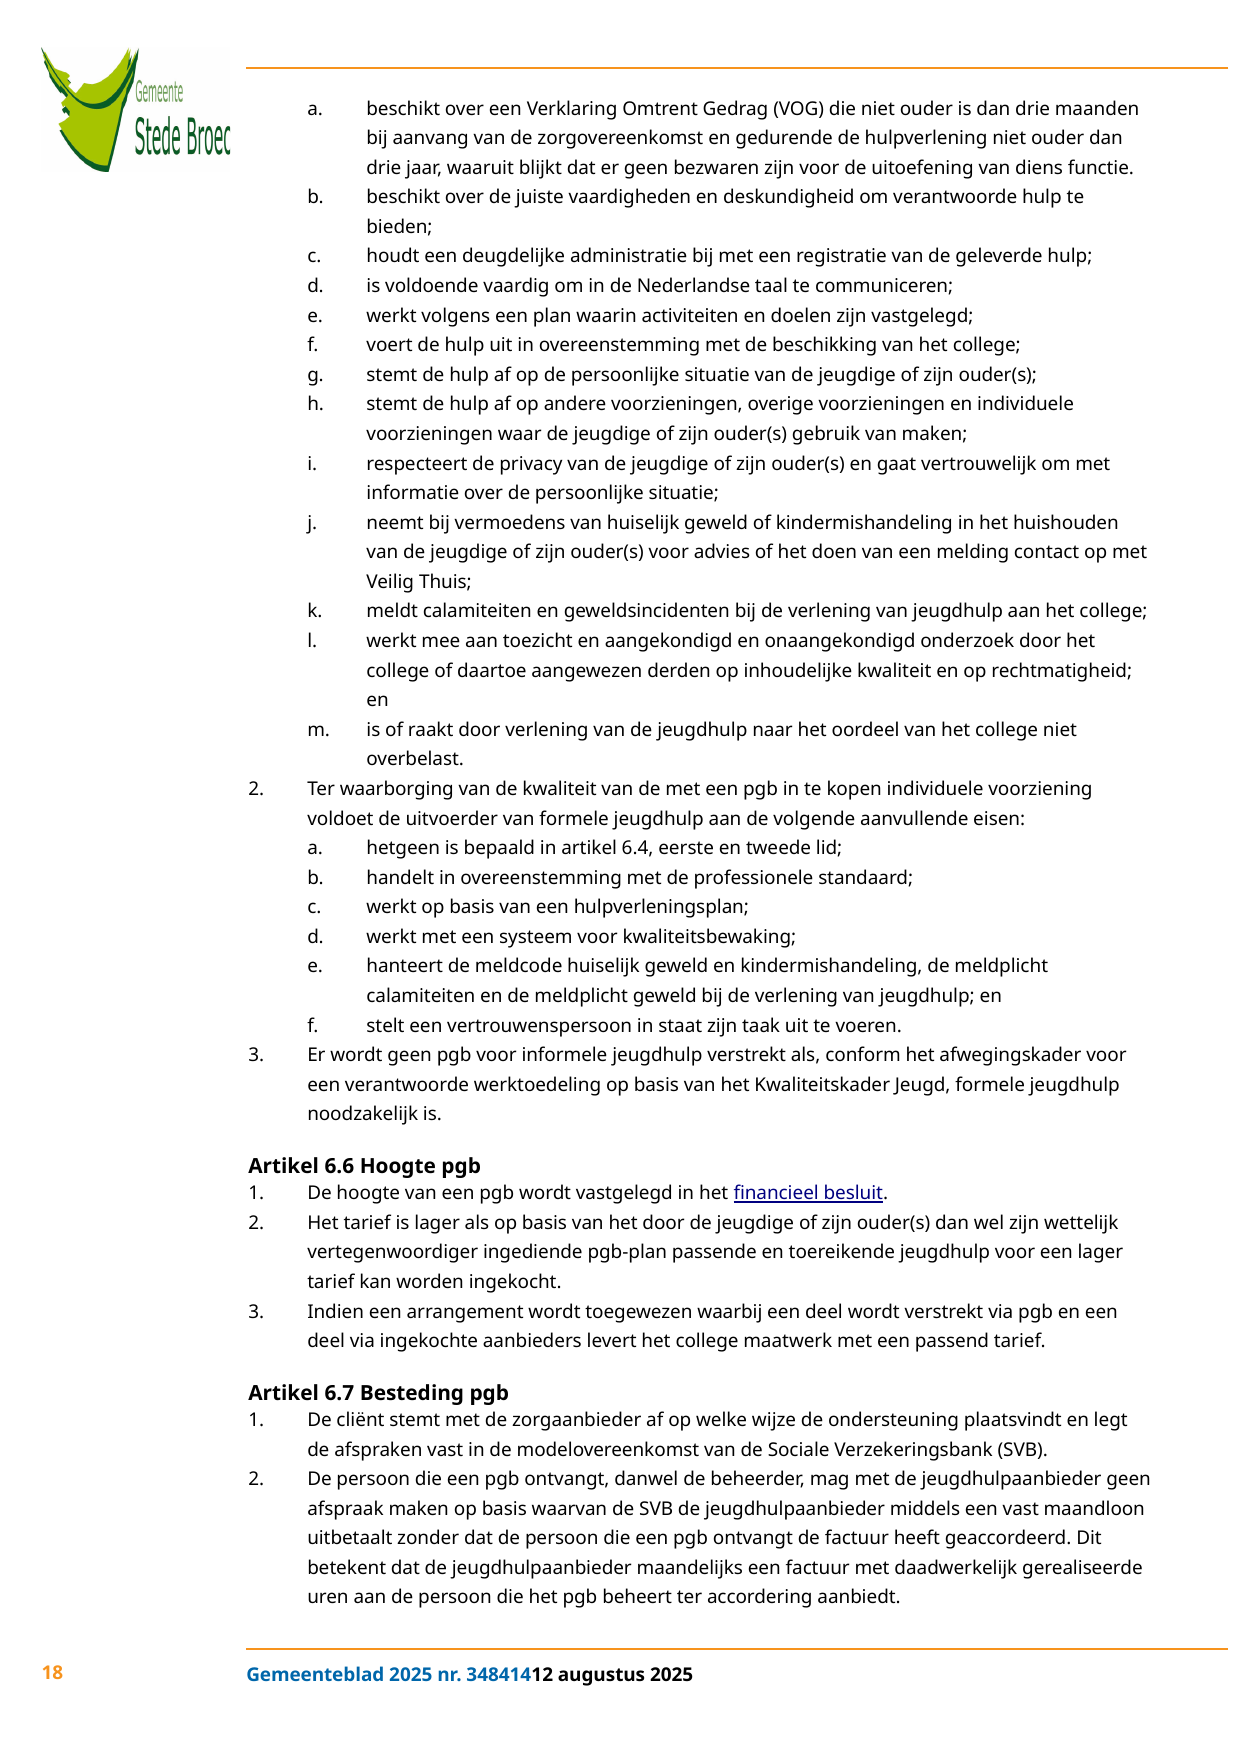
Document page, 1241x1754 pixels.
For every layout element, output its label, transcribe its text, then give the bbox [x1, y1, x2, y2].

text Artikel 6.7 Besteding pgb [248, 1378, 1152, 1406]
list Er wordt geen pgb voor informele jeugdhulp verstrekt als, conform het afwegingskader voor een verantwoorde werktoedeling op basis van het Kwaliteitskader Jeugd, formele jeugdhulp noodzakelijk is. [248, 1041, 1152, 1126]
list handelt in overeenstemming met de professionele standaard; [307, 864, 1152, 890]
list houdt een deugdelijke administratie bij met een registratie van de geleverde hulp; [307, 243, 1152, 268]
list hetgeen is bepaald in artikel 6.4, eerste en tweede lid; [307, 834, 1152, 860]
list stemt de hulp af op andere voorzieningen, overige voorzieningen en individuele voorzieningen waar de jeugdige of zijn ouder(s) gebruik van maken; [307, 391, 1152, 446]
list stemt de hulp af op de persoonlijke situatie van de jeugdige of zijn ouder(s); [307, 361, 1152, 387]
list werkt mee aan toezicht en aangekondigd en onaangekondigd onderzoek door het college of daartoe aangewezen derden op inhoudelijke kwaliteit en op rechtmatigheid; en [307, 627, 1152, 712]
list werkt op basis van een hulpverleningsplan; [307, 893, 1152, 919]
list is voldoende vaardig om in de Nederlandse taal te communiceren; [307, 272, 1152, 298]
list De persoon die een pgb ontvangt, danwel de beheerder, mag met de jeugdhulpaanbieder geen afspraak maken op basis waarvan de SVB de jeugdhulpaanbieder middels een vast maandloon uitbetaalt zonder dat de persoon die een pgb ontvangt de factuur heeft geaccordeerd. Dit betekent dat de jeugdhulpaanbieder maandelijks een factuur met daadwerkelijk gerealiseerde uren aan de persoon die het pgb beheert ter accordering aanbiedt. [248, 1465, 1152, 1609]
list hanteert de meldcode huiselijk geweld en kindermishandeling, de meldplicht calamiteiten en de meldplicht geweld bij de verlening van jeugdhulp; en [307, 953, 1152, 1008]
list beschikt over een Verklaring Omtrent Gedrag (VOG) die niet ouder is dan drie maanden bij aanvang van de zorgovereenkomst en gedurende de hulpverlening niet ouder dan drie jaar, waaruit blijkt dat er geen bezwaren zijn voor de uitoefening van diens functie. [307, 95, 1152, 180]
picture [41, 47, 231, 172]
list beschikt over de juiste vaardigheden en deskundigheid om verantwoorde hulp te bieden; [307, 183, 1152, 239]
list voert de hulp uit in overeenstemming met de beschikking van het college; [307, 331, 1152, 357]
list meldt calamiteiten en geweldsincidenten bij de verlening van jeugdhulp aan het college; [307, 598, 1152, 623]
list is of raakt door verlening van de jeugdhulp naar het oordeel van het college niet overbelast. [307, 716, 1152, 771]
list werkt volgens een plan waarin activiteiten en doelen zijn vastgelegd; [307, 302, 1152, 328]
list Het tarief is lager als op basis van het door de jeugdige of zijn ouder(s) dan wel zijn wettelijk vertegenwoordiger ingediende pgb-plan passende en toereikende jeugdhulp voor een lager tarief kan worden ingekocht. [248, 1209, 1152, 1294]
list stelt een vertrouwenspersoon in staat zijn taak uit te voeren. [307, 1012, 1152, 1038]
list De cliënt stemt met de zorgaanbieder af op welke wijze de ondersteuning plaatsvindt en legt de afspraken vast in de modelovereenkomst van de Sociale Verzekeringsbank (SVB). [248, 1406, 1152, 1462]
list werkt met een systeem voor kwaliteitsbewaking; [307, 923, 1152, 949]
list Ter waarborging van de kwaliteit van de met een pgb in te kopen individuele voorziening voldoet de uitvoerder van formele jeugdhulp aan de volgende aanvullende eisen: [248, 775, 1152, 831]
list Indien een arrangement wordt toegewezen waarbij een deel wordt verstrekt via pgb en een deel via ingekochte aanbieders levert het college maatwerk met een passend tarief. [248, 1298, 1152, 1353]
list De hoogte van een pgb wordt vastgelegd in het financieel besluit. [248, 1179, 1152, 1205]
list respecteert de privacy van de jeugdige of zijn ouder(s) en gaat vertrouwelijk om met informatie over de persoonlijke situatie; [307, 450, 1152, 505]
list neemt bij vermoedens van huiselijk geweld of kindermishandeling in het huishouden van de jeugdige of zijn ouder(s) voor advies of het doen van een melding contact op met Veilig Thuis; [307, 509, 1152, 594]
text Artikel 6.6 Hoogte pgb [248, 1151, 1152, 1179]
